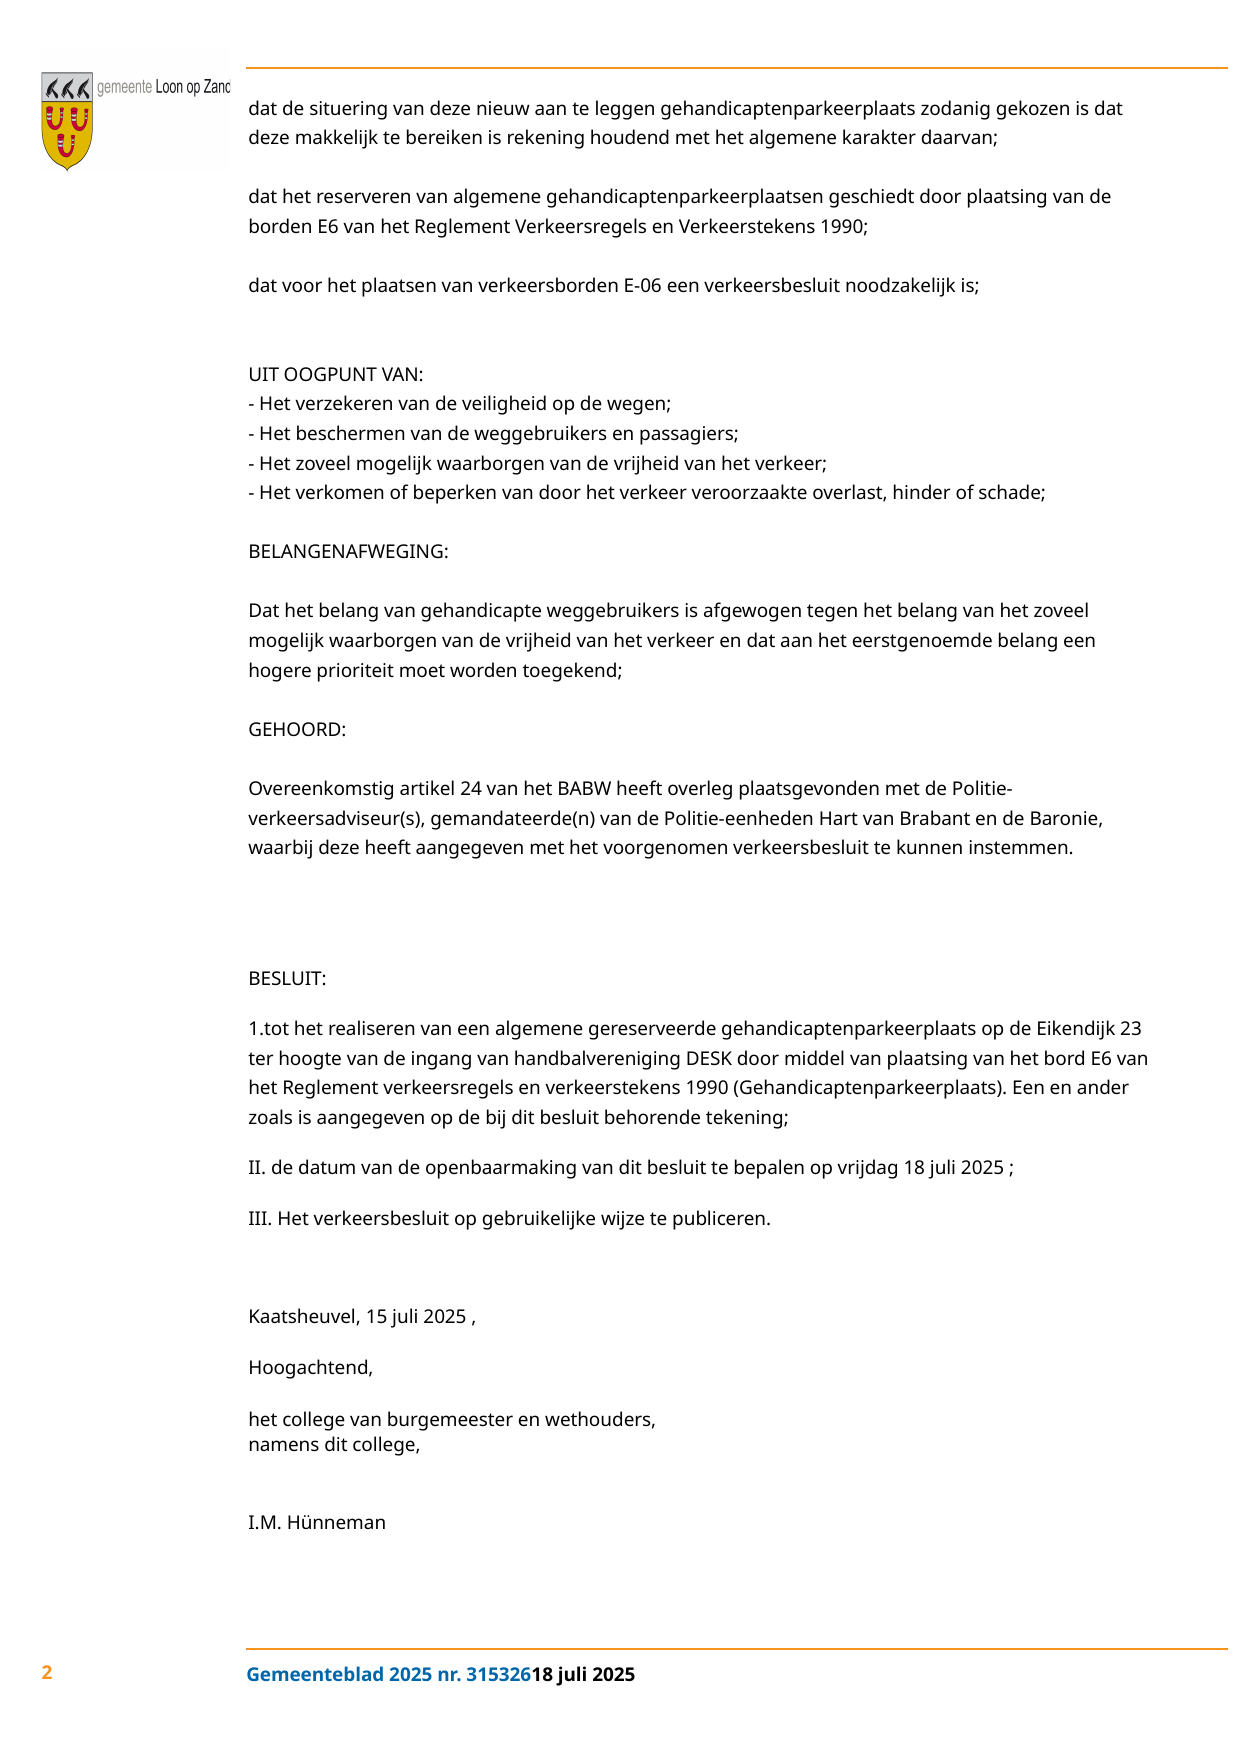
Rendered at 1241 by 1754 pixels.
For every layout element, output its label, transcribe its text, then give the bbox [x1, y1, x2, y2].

text Overeenkomstig artikel 24 van het BABW heeft overleg plaatsgevonden met de Politie-verkeersadviseur(s), gemandateerde(n) van de Politie-eenheden Hart van Brabant en de Baronie, waarbij deze heeft aangegeven met het voorgenomen verkeersbesluit te kunnen instemmen. [248, 775, 1152, 860]
text - Het zoveel mogelijk waarborgen van de vrijheid van het verkeer; [248, 450, 1152, 476]
text BELANGENAFWEGING: [248, 538, 1152, 564]
text Kaatsheuvel, 15 juli 2025 , [248, 1303, 1152, 1329]
text Dat het belang van gehandicapte weggebruikers is afgewogen tegen het belang van het zoveel mogelijk waarborgen van de vrijheid van het verkeer en dat aan het eerstgenoemde belang een hogere prioriteit moet worden toegekend; [248, 598, 1152, 683]
text Hoogachtend, [248, 1354, 1152, 1380]
text - Het verkomen of beperken van door het verkeer veroorzaakte overlast, hinder of schade; [248, 479, 1152, 505]
picture [41, 47, 231, 172]
text II. de datum van de openbaarmaking van dit besluit te bepalen op vrijdag 18 juli 2025 ; [248, 1154, 1152, 1180]
text I.M. Hünneman [248, 1509, 1152, 1534]
text dat voor het plaatsen van verkeersborden E-06 een verkeersbesluit noodzakelijk is; [248, 272, 1152, 298]
text III. Het verkeersbesluit op gebruikelijke wijze te publiceren. [248, 1205, 1152, 1231]
text GEHOORD: [248, 716, 1152, 742]
text UIT OOGPUNT VAN: [248, 361, 1152, 387]
text BESLUIT: [248, 965, 1152, 991]
text dat de situering van deze nieuw aan te leggen gehandicaptenparkeerplaats zodanig gekozen is dat deze makkelijk te bereiken is rekening houdend met het algemene karakter daarvan; [248, 95, 1152, 150]
text - Het verzekeren van de veiligheid op de wegen; [248, 391, 1152, 416]
text dat het reserveren van algemene gehandicaptenparkeerplaatsen geschiedt door plaatsing van de borden E6 van het Reglement Verkeersregels en Verkeerstekens 1990; [248, 183, 1152, 239]
text namens dit college, [248, 1432, 1152, 1457]
text het college van burgemeester en wethouders, [248, 1406, 1152, 1432]
text 1.tot het realiseren van een algemene gereserveerde gehandicaptenparkeerplaats op de Eikendijk 23 ter hoogte van de ingang van handbalvereniging DESK door middel van plaatsing van het bord E6 van het Reglement verkeersregels en verkeerstekens 1990 (Gehandicaptenparkeerplaats). Een en ander zoals is aangegeven op de bij dit besluit behorende tekening; [248, 1015, 1152, 1130]
text - Het beschermen van de weggebruikers en passagiers; [248, 420, 1152, 446]
